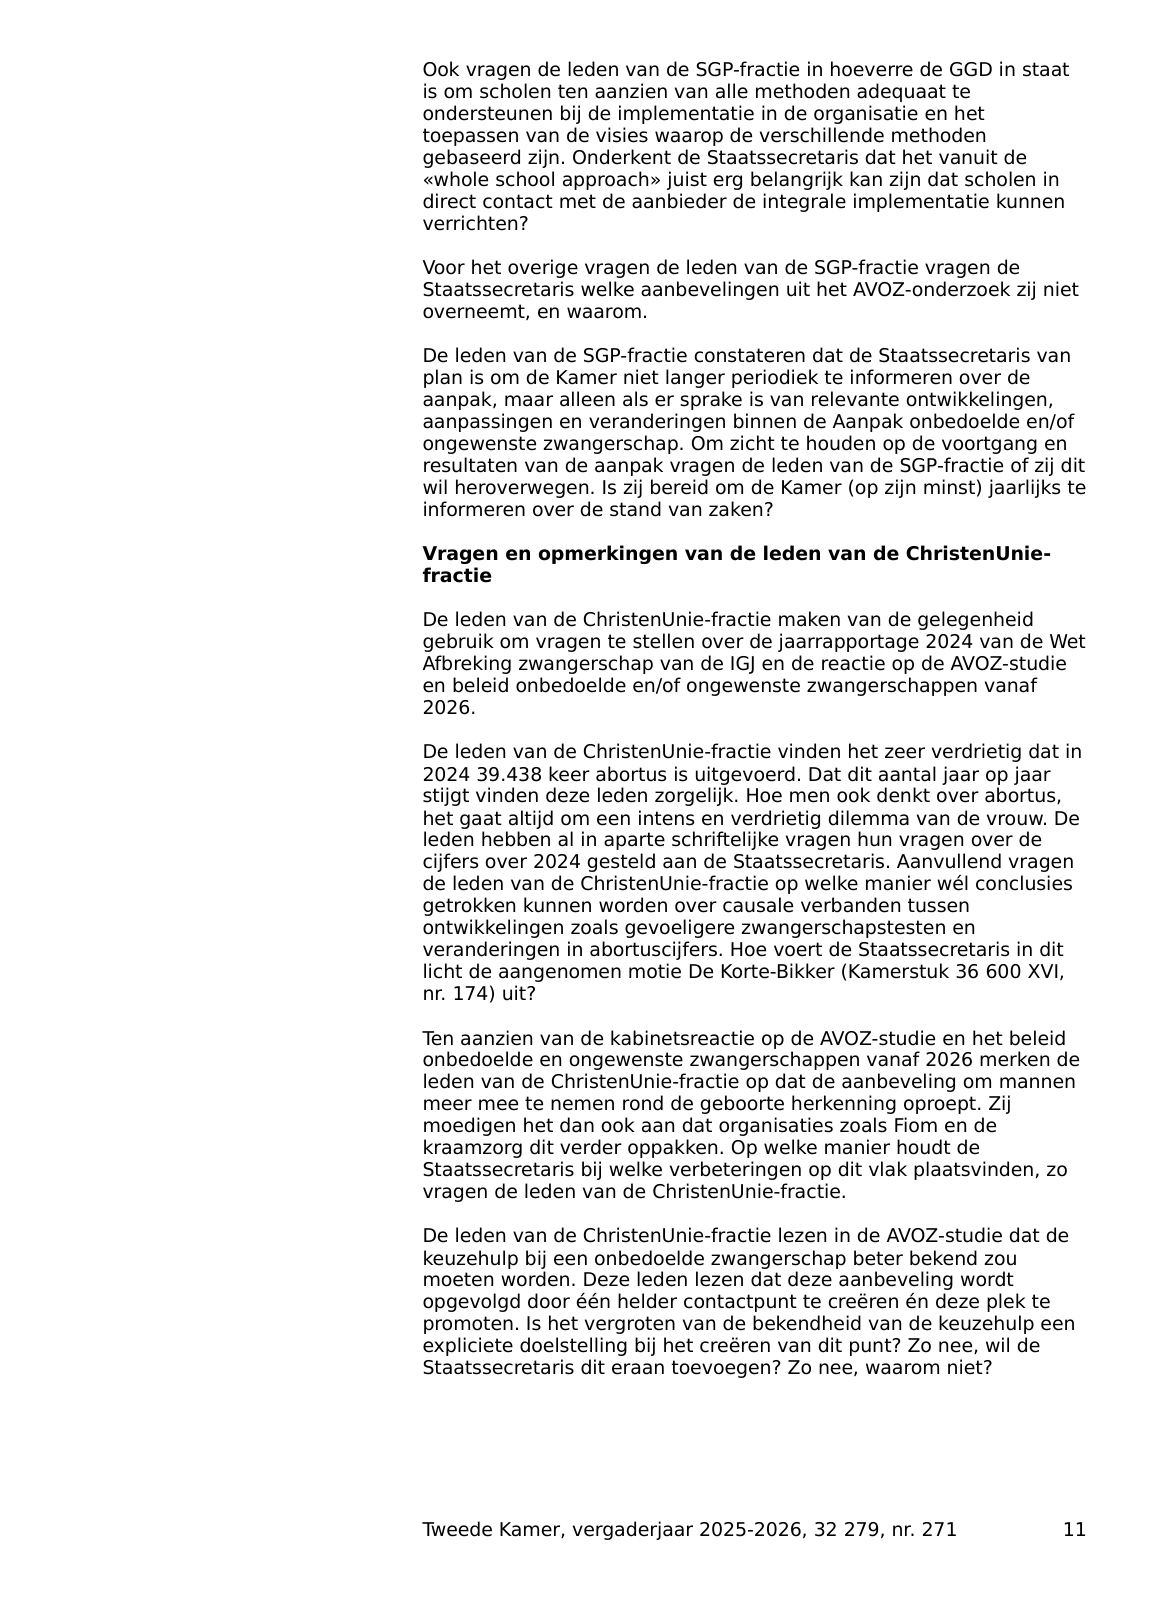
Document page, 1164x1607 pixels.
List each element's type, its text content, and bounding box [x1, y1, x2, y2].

text De leden van de ChristenUnie-fractie maken van de gelegenheid gebruik om vragen te stellen over de jaarrapportage 2024 van de Wet Afbreking zwangerschap van de IGJ en de reactie op de AVOZ-studie en beleid onbedoelde en/of ongewenste zwangerschappen vanaf 2026. [422, 609, 1087, 719]
text Ook vragen de leden van de SGP-fractie in hoeverre de GGD in staat is om scholen ten aanzien van alle methoden adequaat te ondersteunen bij de implementatie in de organisatie en het toepassen van de visies waarop de verschillende methoden gebaseerd zijn. Onderkent de Staatssecretaris dat het vanuit de «whole school approach» juist erg belangrijk kan zijn dat scholen in direct contact met de aanbieder de integrale implementatie kunnen verrichten? [422, 59, 1087, 235]
text De leden van de ChristenUnie-fractie vinden het zeer verdrietig dat in 2024 39.438 keer abortus is uitgevoerd. Dat dit aantal jaar op jaar stijgt vinden deze leden zorgelijk. Hoe men ook denkt over abortus, het gaat altijd om een intens en verdrietig dilemma van de vrouw. De leden hebben al in aparte schriftelijke vragen hun vragen over de cijfers over 2024 gesteld aan de Staatssecretaris. Aanvullend vragen de leden van de ChristenUnie-fractie op welke manier wél conclusies getrokken kunnen worden over causale verbanden tussen ontwikkelingen zoals gevoeligere zwangerschapstesten en veranderingen in abortuscijfers. Hoe voert de Staatssecretaris in dit licht de aangenomen motie De Korte-Bikker (Kamerstuk 36 600 XVI, nr. 174) uit? [422, 741, 1087, 1005]
text De leden van de ChristenUnie-fractie lezen in de AVOZ-studie dat de keuzehulp bij een onbedoelde zwangerschap beter bekend zou moeten worden. Deze leden lezen dat deze aanbeveling wordt opgevolgd door één helder contactpunt te creëren én deze plek te promoten. Is het vergroten van de bekendheid van de keuzehulp een expliciete doelstelling bij het creëren van dit punt? Zo nee, wil de Staatssecretaris dit eraan toevoegen? Zo nee, waarom niet? [422, 1225, 1087, 1379]
text Voor het overige vragen de leden van de SGP-fractie vragen de Staatssecretaris welke aanbevelingen uit het AVOZ-onderzoek zij niet overneemt, en waarom. [422, 257, 1087, 323]
text De leden van de SGP-fractie constateren dat de Staatssecretaris van plan is om de Kamer niet langer periodiek te informeren over de aanpak, maar alleen als er sprake is van relevante ontwikkelingen, aanpassingen en veranderingen binnen de Aanpak onbedoelde en/of ongewenste zwangerschap. Om zicht te houden op de voortgang en resultaten van de aanpak vragen de leden van de SGP-fractie of zij dit wil heroverwegen. Is zij bereid om de Kamer (op zijn minst) jaarlijks te informeren over de stand van zaken? [422, 345, 1087, 521]
subtitle Vragen en opmerkingen van de leden van de ChristenUnie-fractie [422, 543, 1087, 587]
text Ten aanzien van de kabinetsreactie op de AVOZ-studie en het beleid onbedoelde en ongewenste zwangerschappen vanaf 2026 merken de leden van de ChristenUnie-fractie op dat de aanbeveling om mannen meer mee te nemen rond de geboorte herkenning oproept. Zij moedigen het dan ook aan dat organisaties zoals Fiom en de kraamzorg dit verder oppakken. Op welke manier houdt de Staatssecretaris bij welke verbeteringen op dit vlak plaatsvinden, zo vragen de leden van de ChristenUnie-fractie. [422, 1027, 1087, 1203]
